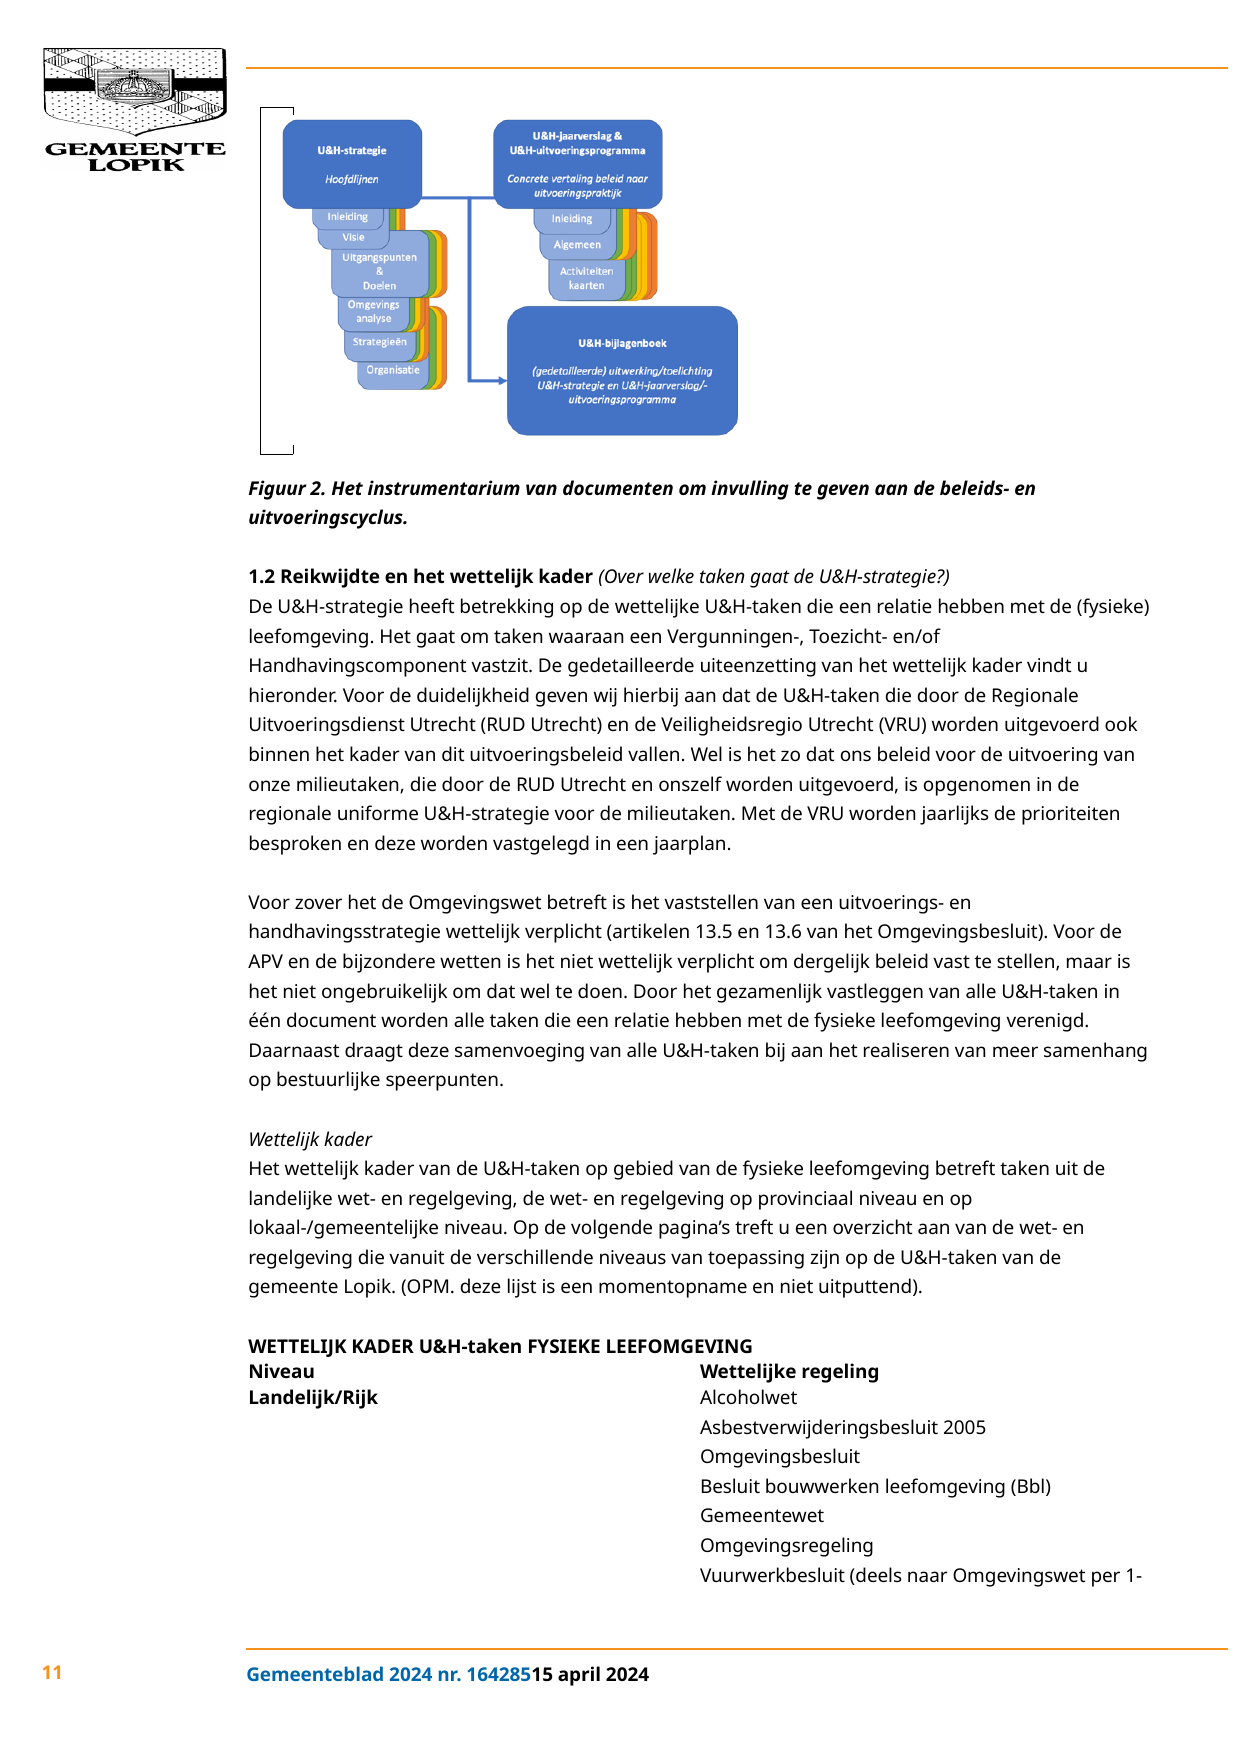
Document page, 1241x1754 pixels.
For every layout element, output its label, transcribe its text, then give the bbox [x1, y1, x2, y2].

picture [41, 47, 231, 172]
text Voor zover het de Omgevingswet betreft is het vaststellen van een uitvoerings- en handhavingsstrategie wettelijk verplicht (artikelen 13.5 en 13.6 van het Omgevingsbesluit). Voor de APV en de bijzondere wetten is het niet wettelijk verplicht om dergelijk beleid vast te stellen, maar is het niet ongebruikelijk om dat wel te doen. Door het gezamenlijk vastleggen van alle U&H-taken in één document worden alle taken die een relatie hebben met de fysieke leefomgeving verenigd. Daarnaast draagt deze samenvoeging van alle U&H-taken bij aan het realiseren van meer samenhang op bestuurlijke speerpunten. [248, 889, 1152, 1092]
picture [268, 115, 742, 445]
table_cell Wettelijke regeling [700, 1359, 1152, 1384]
text Wettelijk kader [248, 1126, 1152, 1151]
table_cell Niveau [248, 1359, 700, 1384]
table_header WETTELIJK KADER U&H-taken FYSIEKE LEEFOMGEVING [248, 1333, 1152, 1359]
text 1.2 Reikwijdte en het wettelijk kader (Over welke taken gaat de U&H-strategie?) [248, 564, 1152, 589]
table_cell Alcoholwet Asbestverwijderingsbesluit 2005 Omgevingsbesluit Besluit bouwwerken leefomgeving (Bbl) Gemeentewet Omgevingsregeling Vuurwerkbesluit (deels naar Omgevingswet per 1- [700, 1384, 1152, 1588]
table_cell Landelijk/Rijk [248, 1384, 700, 1588]
text De U&H-strategie heeft betrekking op de wettelijke U&H-taken die een relatie hebben met de (fysieke) leefomgeving. Het gaat om taken waaraan een Vergunningen-, Toezicht- en/of Handhavingscomponent vastzit. De gedetailleerde uiteenzetting van het wettelijk kader vindt u hieronder. Voor de duidelijkheid geven wij hierbij aan dat de U&H-taken die door de Regionale Uitvoeringsdienst Utrecht (RUD Utrecht) en de Veiligheidsregio Utrecht (VRU) worden uitgevoerd ook binnen het kader van dit uitvoeringsbeleid vallen. Wel is het zo dat ons beleid voor de uitvoering van onze milieutaken, die door de RUD Utrecht en onszelf worden uitgevoerd, is opgenomen in de regionale uniforme U&H-strategie voor de milieutaken. Met de VRU worden jaarlijks de prioriteiten besproken en deze worden vastgelegd in een jaarplan. [248, 593, 1152, 856]
text Figuur 2. Het instrumentarium van documenten om invulling te geven aan de beleids- en uitvoeringscyclus. [248, 475, 1152, 530]
text Het wettelijk kader van de U&H-taken op gebied van de fysieke leefomgeving betreft taken uit de landelijke wet- en regelgeving, de wet- en regelgeving op provinciaal niveau en op lokaal-/gemeentelijke niveau. Op de volgende pagina’s treft u een overzicht aan van de wet- en regelgeving die vanuit de verschillende niveaus van toepassing zijn op de U&H-taken van de gemeente Lopik. (OPM. deze lijst is een momentopname en niet uitputtend). [248, 1155, 1152, 1299]
